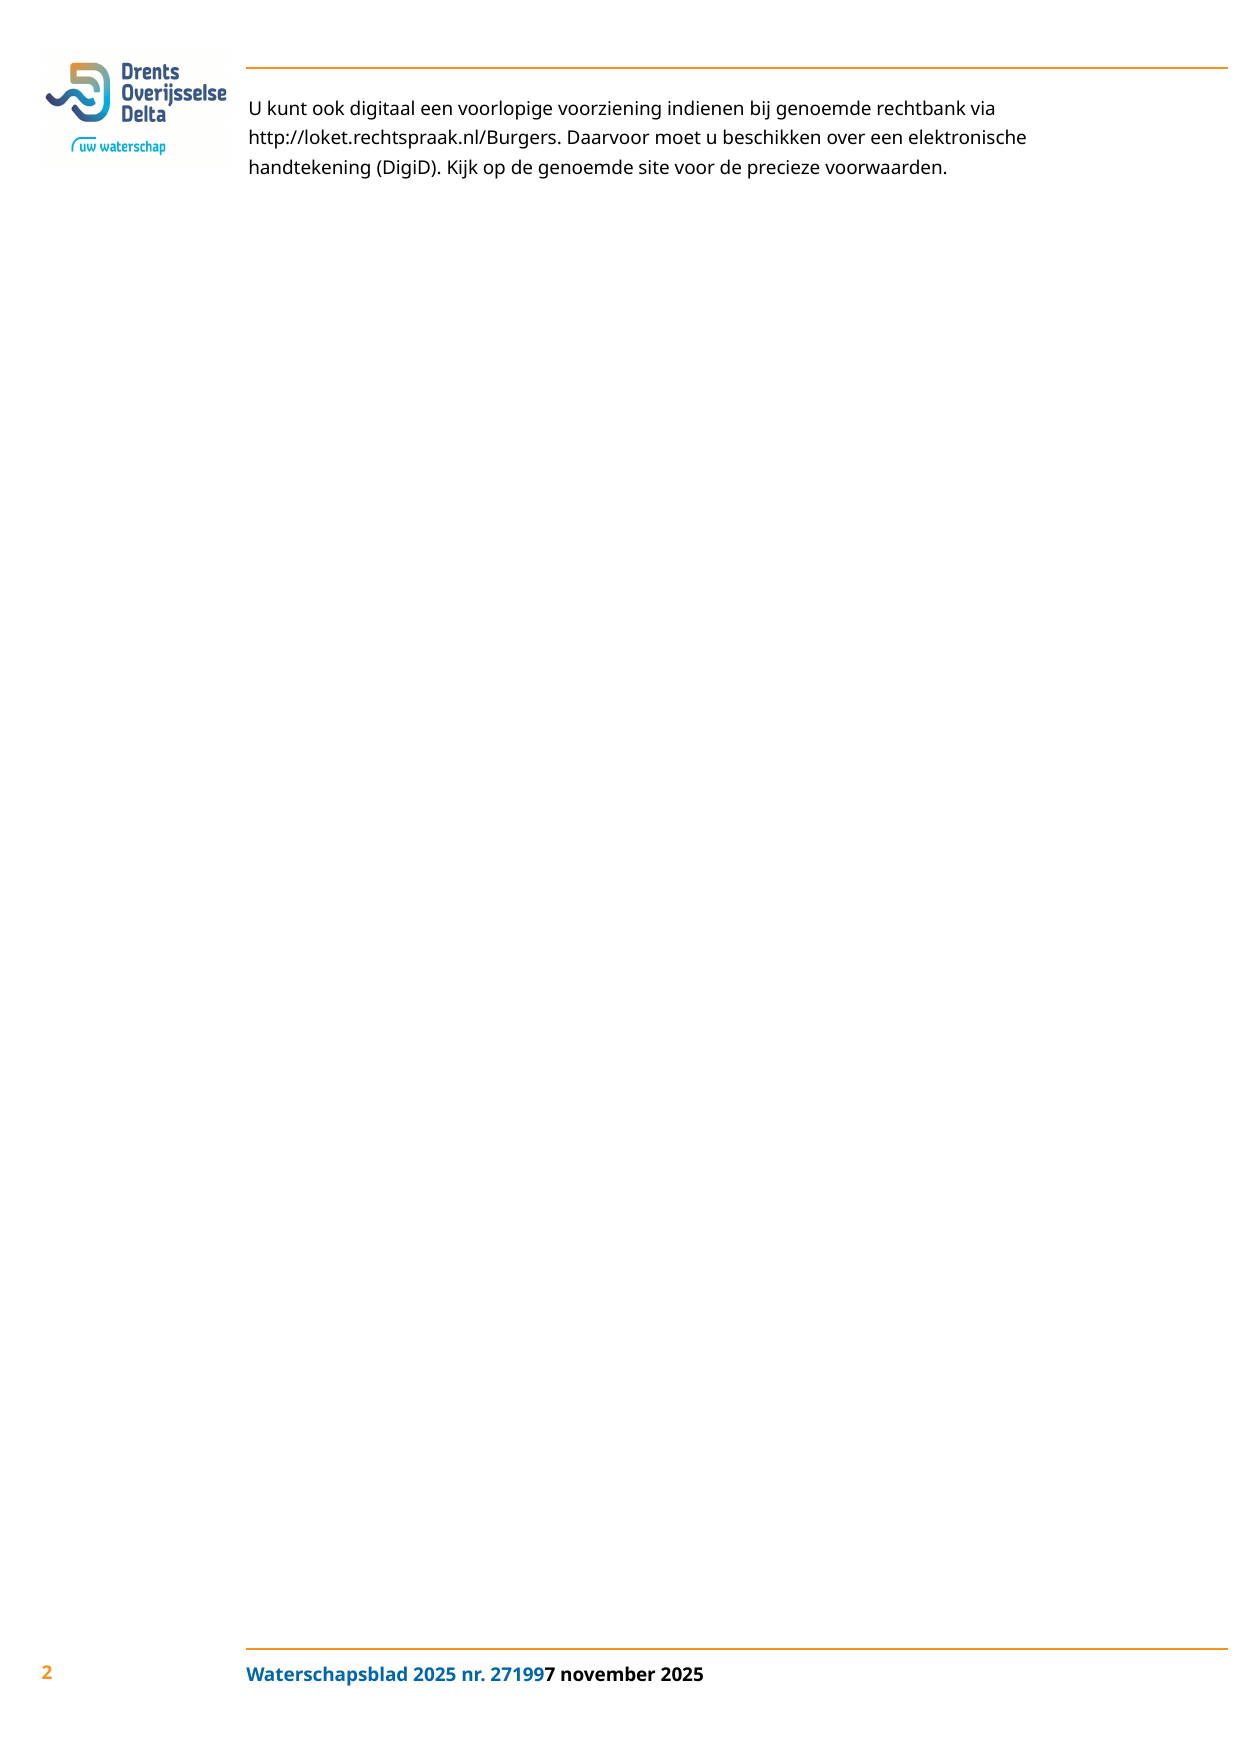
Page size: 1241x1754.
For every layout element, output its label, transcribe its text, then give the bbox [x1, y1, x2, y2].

picture [41, 47, 231, 172]
text U kunt ook digitaal een voorlopige voorziening indienen bij genoemde rechtbank via http://loket.rechtspraak.nl/Burgers. Daarvoor moet u beschikken over een elektronische handtekening (DigiD). Kijk op de genoemde site voor de precieze voorwaarden. [248, 95, 1152, 180]
